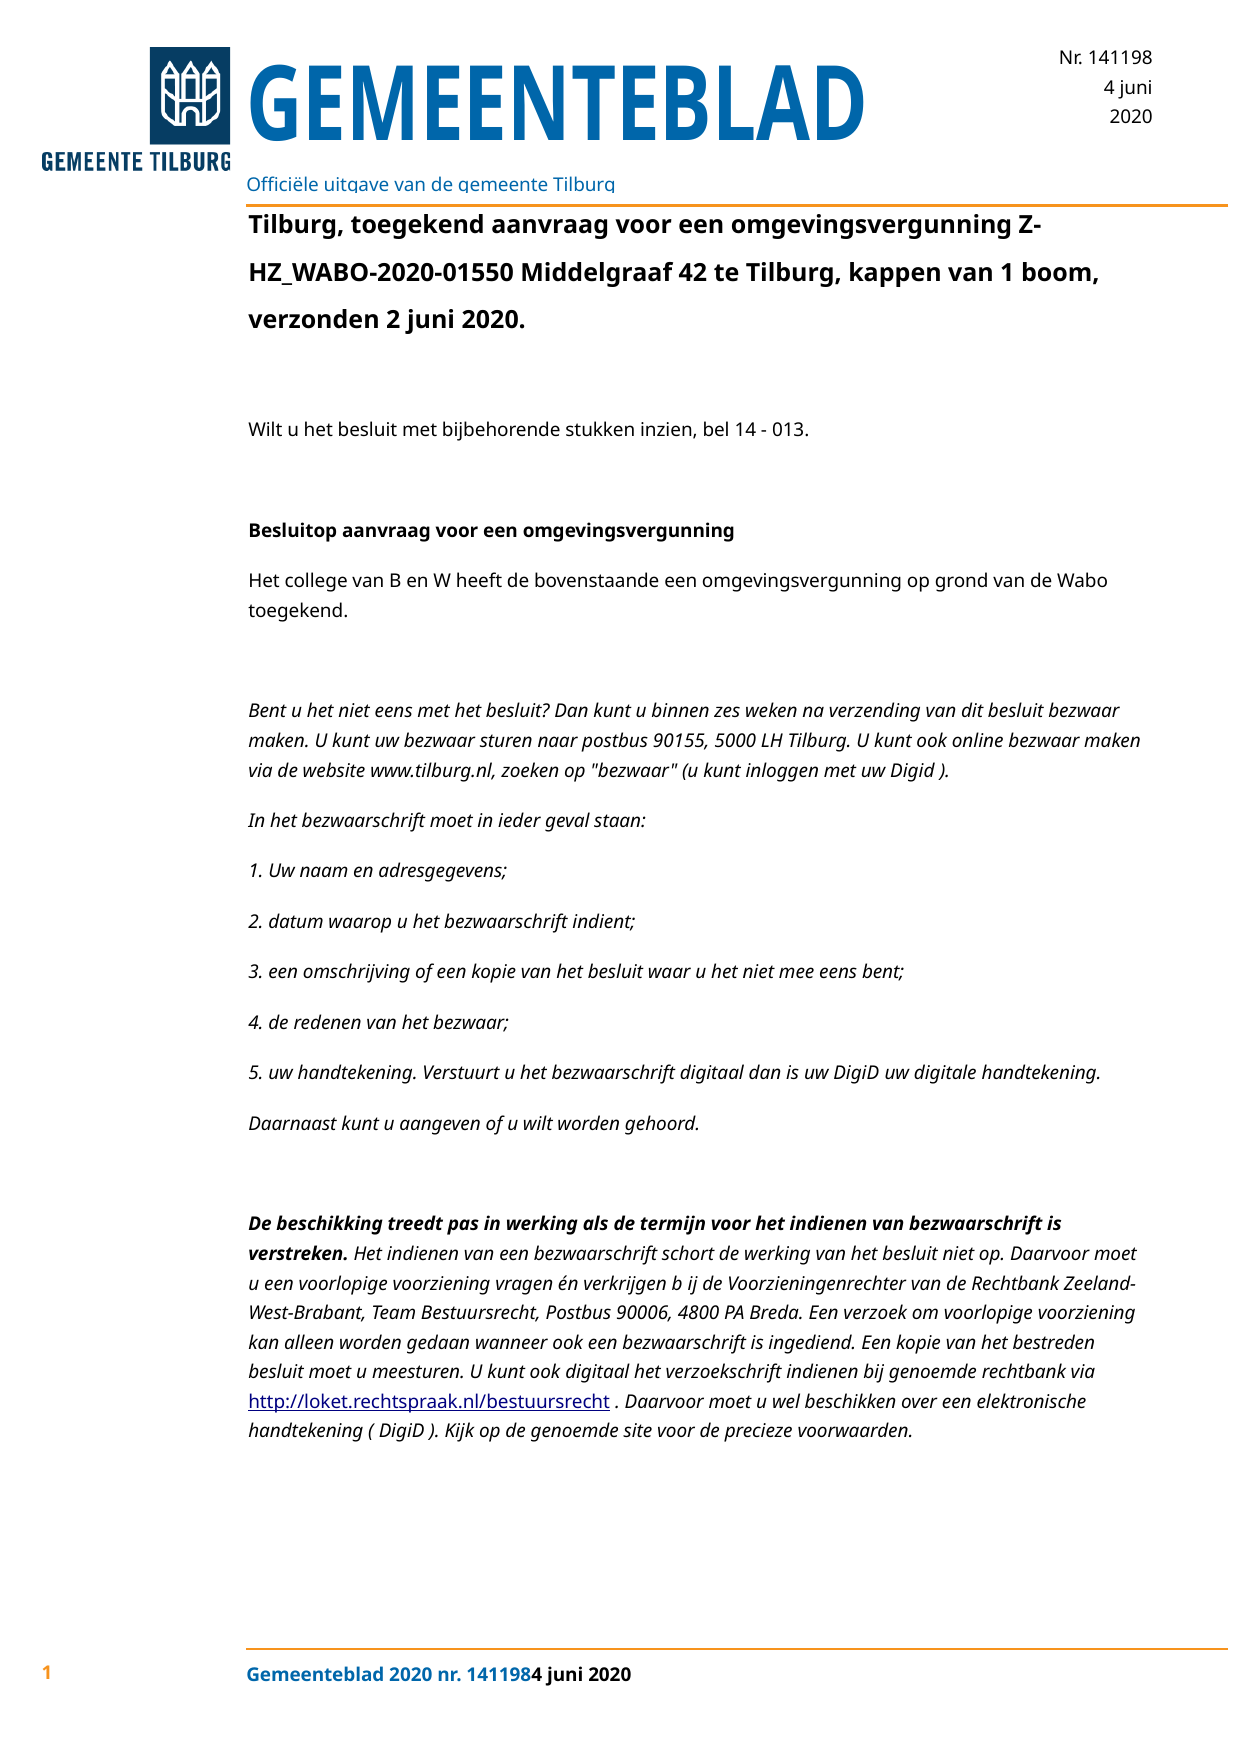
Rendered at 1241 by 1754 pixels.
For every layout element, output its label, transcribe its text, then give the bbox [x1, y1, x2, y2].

text 2. datum waarop u het bezwaarschrift indient; [248, 908, 1152, 934]
text Wilt u het besluit met bijbehorende stukken inzien, bel 14 - 013. [248, 416, 1152, 442]
text Bent u het niet eens met het besluit? Dan kunt u binnen zes weken na verzending van dit besluit bezwaar maken. U kunt uw bezwaar sturen naar postbus 90155, 5000 LH Tilburg. U kunt ook online bezwaar maken via de website www.tilburg.nl, zoeken op "bezwaar" (u kunt inloggen met uw Digid ). [248, 698, 1152, 782]
text 4. de redenen van het bezwaar; [248, 1009, 1152, 1034]
text In het bezwaarschrift moet in ieder geval staan: [248, 807, 1152, 833]
text 5. uw handtekening. Verstuurt u het bezwaarschrift digitaal dan is uw DigiD uw digitale handtekening. [248, 1059, 1152, 1085]
text 3. een omschrijving of een kopie van het besluit waar u het niet mee eens bent; [248, 958, 1152, 984]
text Daarnaast kunt u aangeven of u wilt worden gehoord. [248, 1110, 1152, 1135]
text Besluitop aanvraag voor een omgevingsvergunning [248, 517, 1152, 542]
text De beschikking treedt pas in werking als de termijn voor het indienen van bezwaarschrift is verstreken. Het indienen van een bezwaarschrift schort de werking van het besluit niet op. Daarvoor moet u een voorlopige voorziening vragen én verkrijgen b ij de Voorzieningenrechter van de Rechtbank Zeeland-West-Brabant, Team Bestuursrecht, Postbus 90006, 4800 PA Breda. Een verzoek om voorlopige voorziening kan alleen worden gedaan wanneer ook een bezwaarschrift is ingediend. Een kopie van het bestreden besluit moet u meesturen. U kunt ook digitaal het verzoekschrift indienen bij genoemde rechtbank via http://loket.rechtspraak.nl/bestuursrecht . Daarvoor moet u wel beschikken over een elektronische handtekening ( DigiD ). Kijk op de genoemde site voor de precieze voorwaarden. [248, 1211, 1152, 1443]
picture [41, 47, 231, 172]
text 1. Uw naam en adresgegevens; [248, 858, 1152, 883]
text Het college van B en W heeft de bovenstaande een omgevingsvergunning op grond van de Wabo toegekend. [248, 567, 1152, 622]
text Tilburg, toegekend aanvraag voor een omgevingsvergunning Z-HZ_WABO-2020-01550 Middelgraaf 42 te Tilburg, kappen van 1 boom, verzonden 2 juni 2020. [248, 207, 1152, 336]
